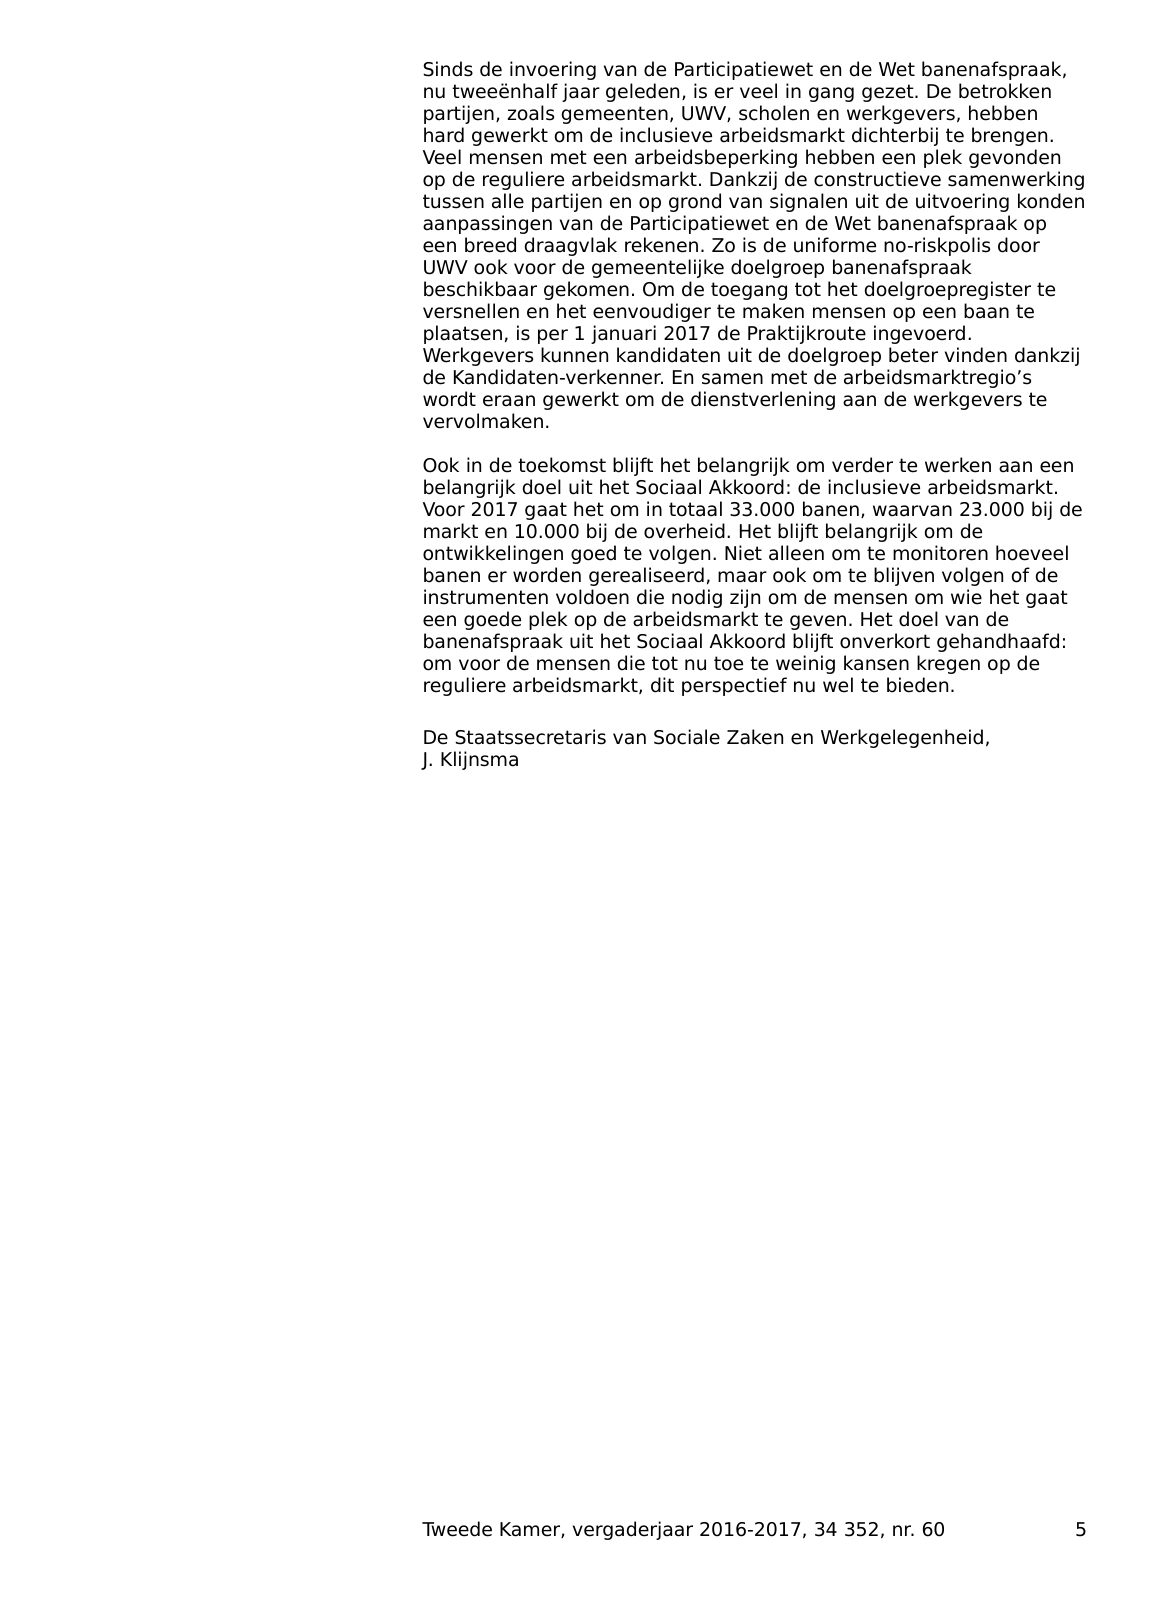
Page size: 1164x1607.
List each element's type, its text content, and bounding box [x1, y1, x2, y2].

text Sinds de invoering van de Participatiewet en de Wet banenafspraak, nu tweeënhalf jaar geleden, is er veel in gang gezet. De betrokken partijen, zoals gemeenten, UWV, scholen en werkgevers, hebben hard gewerkt om de inclusieve arbeidsmarkt dichterbij te brengen. Veel mensen met een arbeidsbeperking hebben een plek gevonden op de reguliere arbeidsmarkt. Dankzij de constructieve samenwerking tussen alle partijen en op grond van signalen uit de uitvoering konden aanpassingen van de Participatiewet en de Wet banenafspraak op een breed draagvlak rekenen. Zo is de uniforme no-riskpolis door UWV ook voor de gemeentelijke doelgroep banenafspraak beschikbaar gekomen. Om de toegang tot het doelgroepregister te versnellen en het eenvoudiger te maken mensen op een baan te plaatsen, is per 1 januari 2017 de Praktijkroute ingevoerd. Werkgevers kunnen kandidaten uit de doelgroep beter vinden dankzij de Kandidaten-verkenner. En samen met de arbeidsmarktregio’s wordt eraan gewerkt om de dienstverlening aan de werkgevers te vervolmaken. [422, 59, 1087, 433]
text Ook in de toekomst blijft het belangrijk om verder te werken aan een belangrijk doel uit het Sociaal Akkoord: de inclusieve arbeidsmarkt. Voor 2017 gaat het om in totaal 33.000 banen, waarvan 23.000 bij de markt en 10.000 bij de overheid. Het blijft belangrijk om de ontwikkelingen goed te volgen. Niet alleen om te monitoren hoeveel banen er worden gerealiseerd, maar ook om te blijven volgen of de instrumenten voldoen die nodig zijn om de mensen om wie het gaat een goede plek op de arbeidsmarkt te geven. Het doel van de banenafspraak uit het Sociaal Akkoord blijft onverkort gehandhaafd: om voor de mensen die tot nu toe te weinig kansen kregen op de reguliere arbeidsmarkt, dit perspectief nu wel te bieden. [422, 455, 1087, 697]
text De Staatssecretaris van Sociale Zaken en Werkgelegenheid, J. Klijnsma [422, 727, 1087, 771]
